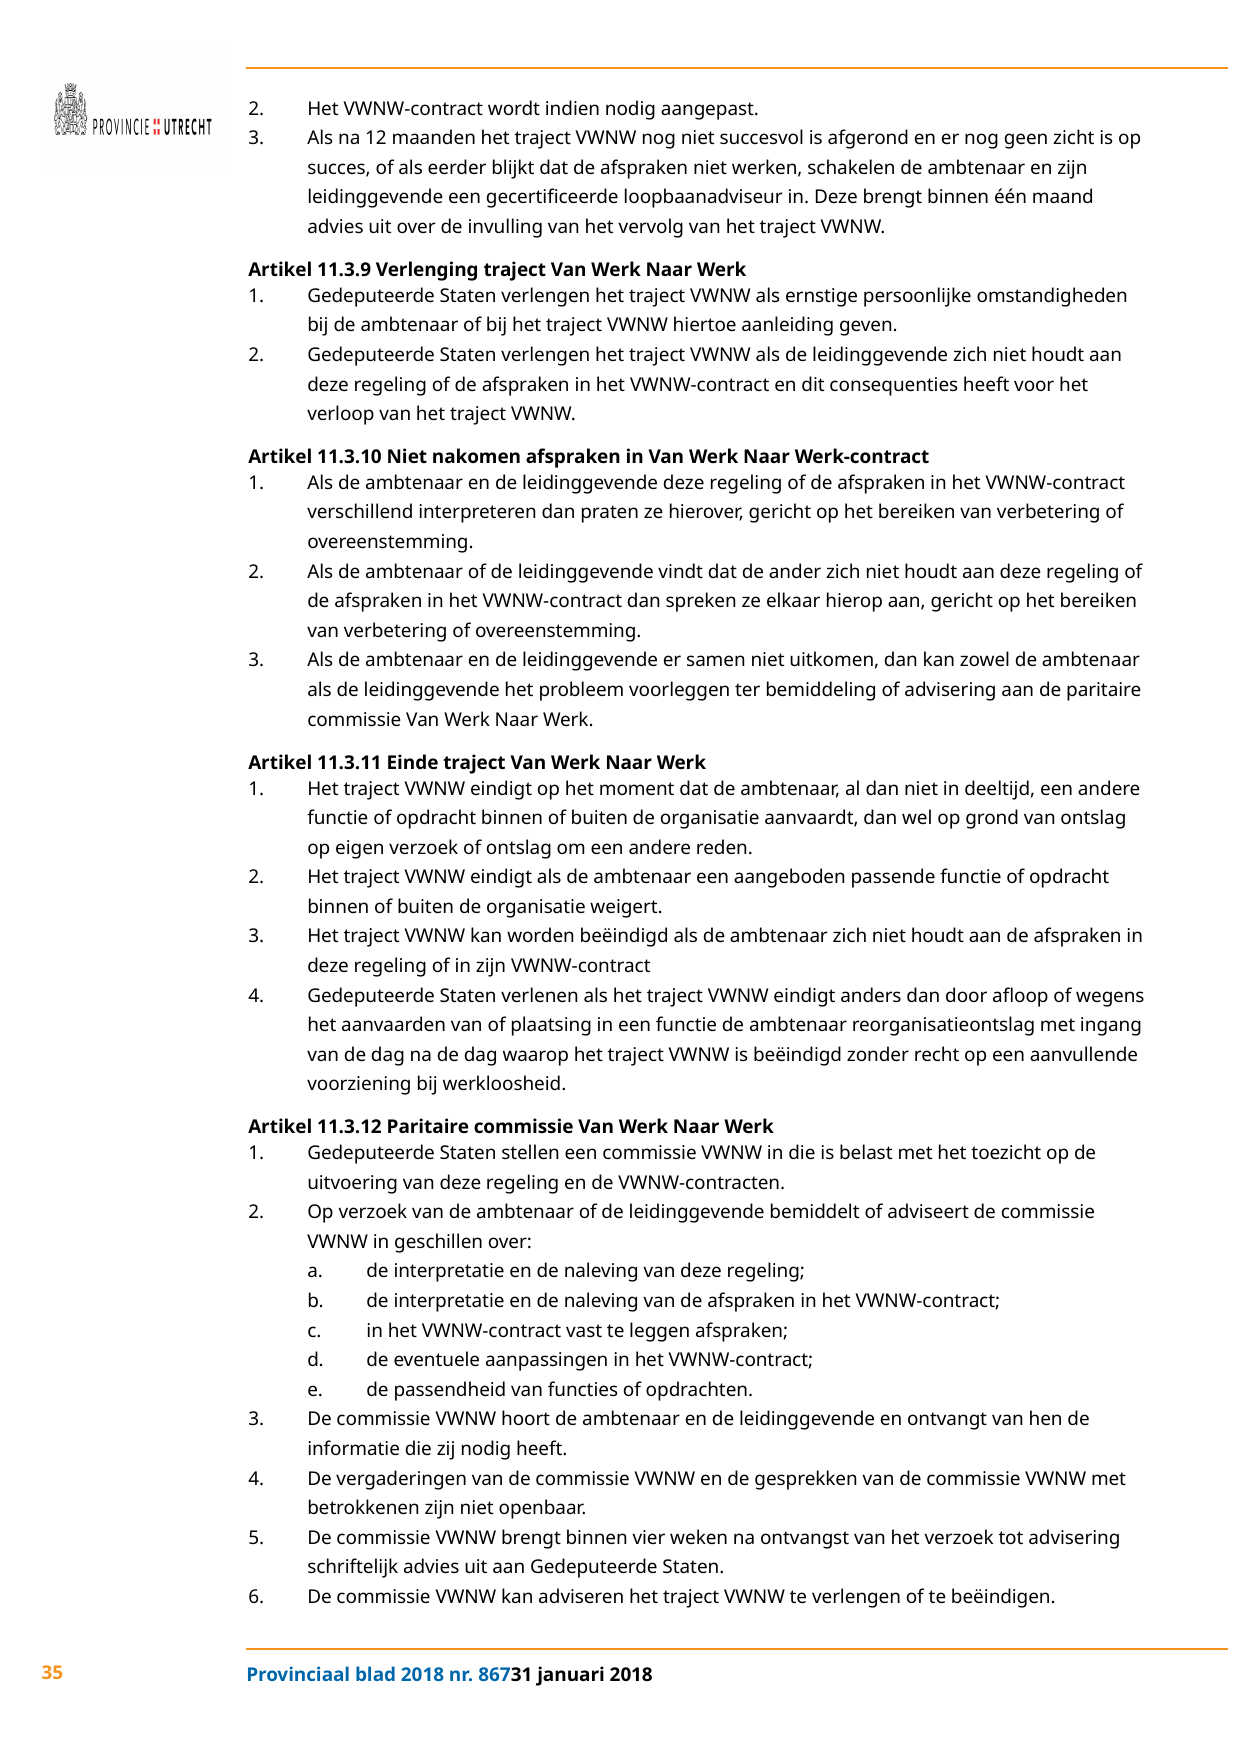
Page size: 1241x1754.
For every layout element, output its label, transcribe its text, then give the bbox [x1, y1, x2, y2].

list de interpretatie en de naleving van de afspraken in het VWNW-contract; [307, 1287, 1152, 1313]
list Het traject VWNW eindigt als de ambtenaar een aangeboden passende functie of opdracht binnen of buiten de organisatie weigert. [248, 863, 1152, 919]
list de interpretatie en de naleving van deze regeling; [307, 1258, 1152, 1283]
list De vergaderingen van de commissie VWNW en de gesprekken van de commissie VWNW met betrokkenen zijn niet openbaar. [248, 1465, 1152, 1520]
list Als na 12 maanden het traject VWNW nog niet succesvol is afgerond en er nog geen zicht is op succes, of als eerder blijkt dat de afspraken niet werken, schakelen de ambtenaar en zijn leidinggevende een gecertificeerde loopbaanadviseur in. Deze brengt binnen één maand advies uit over de invulling van het vervolg van het traject VWNW. [248, 124, 1152, 239]
list Op verzoek van de ambtenaar of de leidinggevende bemiddelt of adviseert de commissie VWNW in geschillen over: [248, 1198, 1152, 1254]
list De commissie VWNW hoort de ambtenaar en de leidinggevende en ontvangt van hen de informatie die zij nodig heeft. [248, 1406, 1152, 1461]
list De commissie VWNW brengt binnen vier weken na ontvangst van het verzoek tot advisering schriftelijk advies uit aan Gedeputeerde Staten. [248, 1524, 1152, 1579]
list Het traject VWNW eindigt op het moment dat de ambtenaar, al dan niet in deeltijd, een andere functie of opdracht binnen of buiten de organisatie aanvaardt, dan wel op grond van ontslag op eigen verzoek of ontslag om een andere reden. [248, 775, 1152, 859]
text Artikel 11.3.11 Einde traject Van Werk Naar Werk [248, 749, 1152, 775]
text Artikel 11.3.10 Niet nakomen afspraken in Van Werk Naar Werk-contract [248, 443, 1152, 469]
list Als de ambtenaar en de leidinggevende deze regeling of de afspraken in het VWNW-contract verschillend interpreteren dan praten ze hierover, gericht op het bereiken van verbetering of overeenstemming. [248, 469, 1152, 554]
list Als de ambtenaar en de leidinggevende er samen niet uitkomen, dan kan zowel de ambtenaar als de leidinggevende het probleem voorleggen ter bemiddeling of advisering aan de paritaire commissie Van Werk Naar Werk. [248, 647, 1152, 732]
list Als de ambtenaar of de leidinggevende vindt dat de ander zich niet houdt aan deze regeling of de afspraken in het VWNW-contract dan spreken ze elkaar hierop aan, gericht op het bereiken van verbetering of overeenstemming. [248, 558, 1152, 643]
picture [41, 47, 231, 172]
list Gedeputeerde Staten stellen een commissie VWNW in die is belast met het toezicht op de uitvoering van deze regeling en de VWNW-contracten. [248, 1139, 1152, 1195]
list Het VWNW-contract wordt indien nodig aangepast. [248, 95, 1152, 121]
list Gedeputeerde Staten verlengen het traject VWNW als de leidinggevende zich niet houdt aan deze regeling of de afspraken in het VWNW-contract en dit consequenties heeft voor het verloop van het traject VWNW. [248, 341, 1152, 426]
list Gedeputeerde Staten verlengen het traject VWNW als ernstige persoonlijke omstandigheden bij de ambtenaar of bij het traject VWNW hiertoe aanleiding geven. [248, 282, 1152, 337]
list Het traject VWNW kan worden beëindigd als de ambtenaar zich niet houdt aan de afspraken in deze regeling of in zijn VWNW-contract [248, 923, 1152, 978]
list de eventuele aanpassingen in het VWNW-contract; [307, 1346, 1152, 1372]
list Gedeputeerde Staten verlenen als het traject VWNW eindigt anders dan door afloop of wegens het aanvaarden van of plaatsing in een functie de ambtenaar reorganisatieontslag met ingang van de dag na de dag waarop het traject VWNW is beëindigd zonder recht op een aanvullende voorziening bij werkloosheid. [248, 982, 1152, 1096]
list in het VWNW-contract vast te leggen afspraken; [307, 1317, 1152, 1343]
text Artikel 11.3.9 Verlenging traject Van Werk Naar Werk [248, 256, 1152, 282]
list de passendheid van functies of opdrachten. [307, 1376, 1152, 1402]
text Artikel 11.3.12 Paritaire commissie Van Werk Naar Werk [248, 1114, 1152, 1139]
list De commissie VWNW kan adviseren het traject VWNW te verlengen of te beëindigen. [248, 1583, 1152, 1609]
